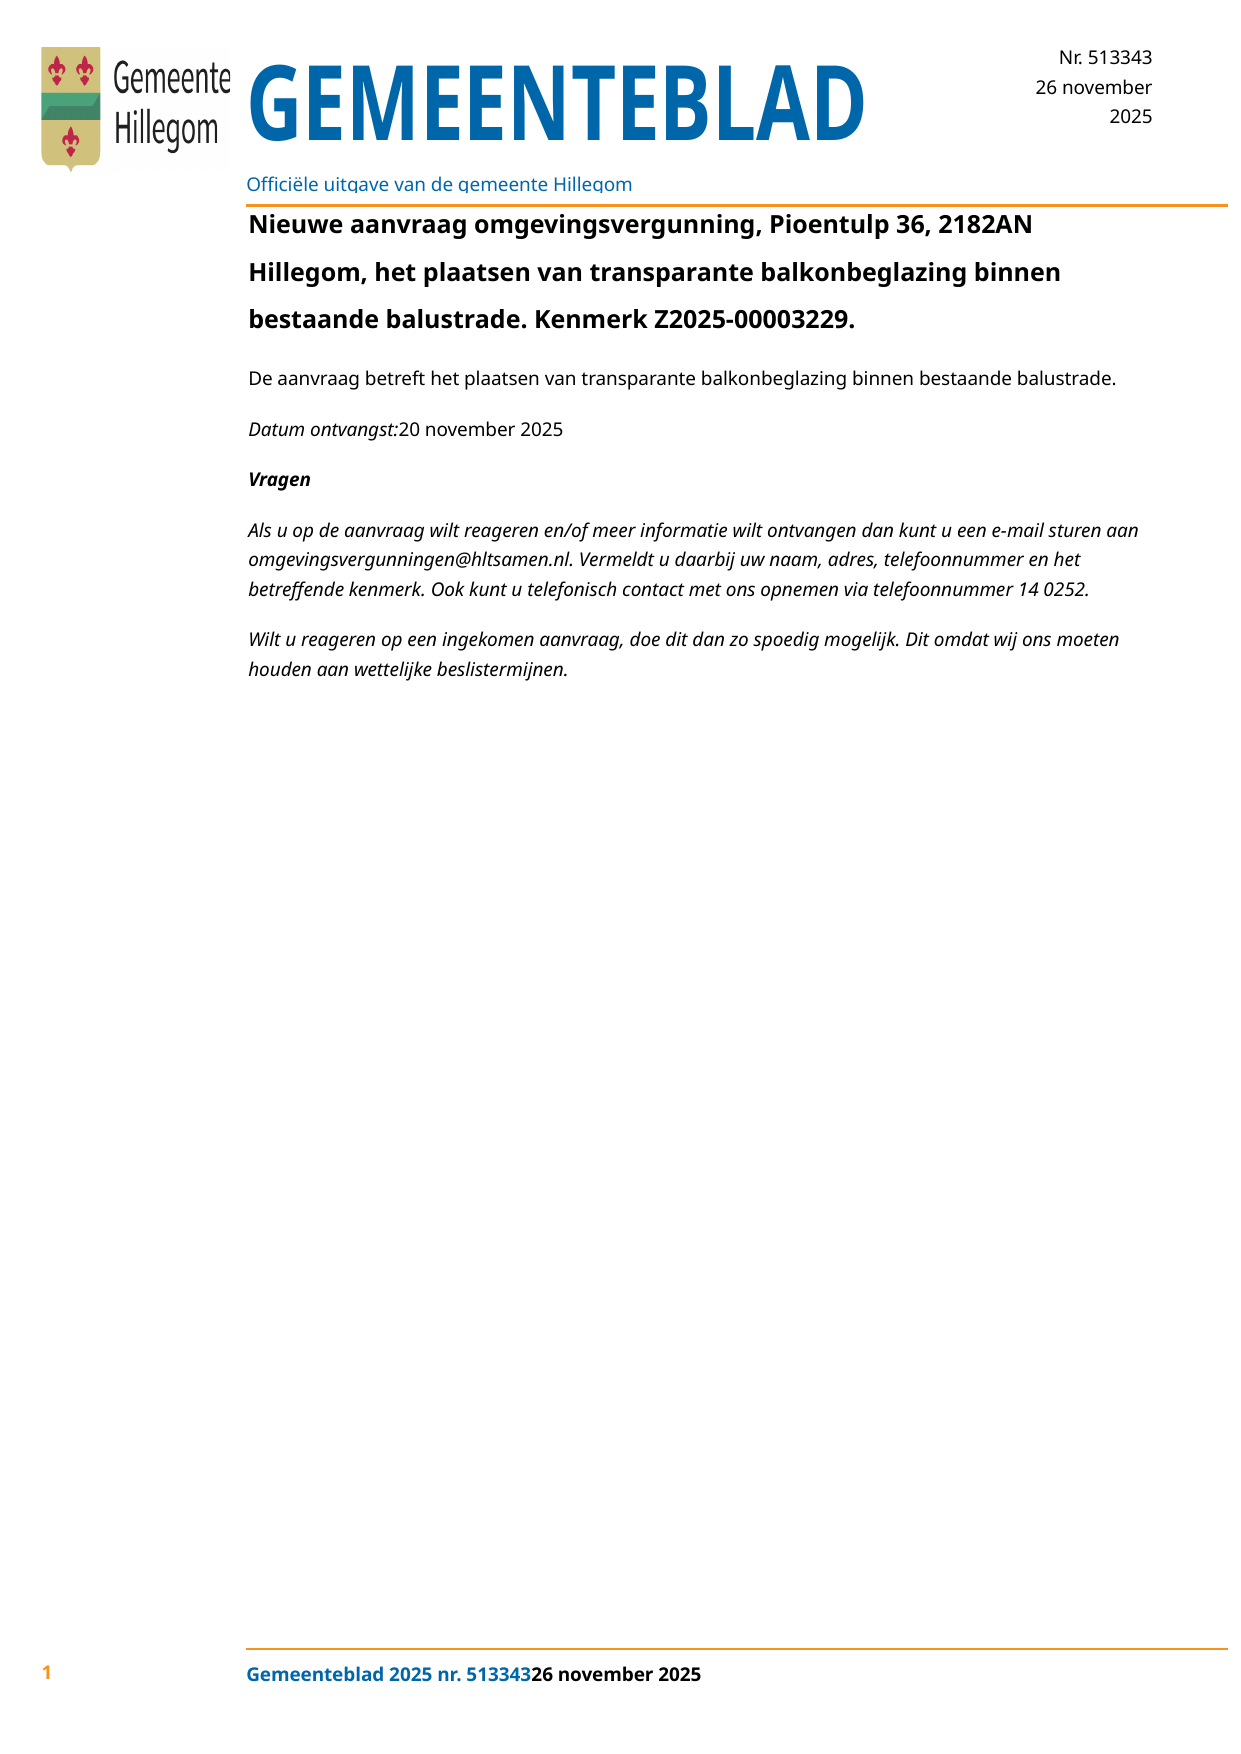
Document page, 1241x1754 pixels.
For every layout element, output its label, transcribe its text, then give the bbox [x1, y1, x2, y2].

text De aanvraag betreft het plaatsen van transparante balkonbeglazing binnen bestaande balustrade. [248, 366, 1152, 391]
text Vragen [248, 466, 1152, 492]
text Nieuwe aanvraag omgevingsvergunning, Pioentulp 36, 2182AN Hillegom, het plaatsen van transparante balkonbeglazing binnen bestaande balustrade. Kenmerk Z2025-00003229. [248, 207, 1152, 336]
text Als u op de aanvraag wilt reageren en/of meer informatie wilt ontvangen dan kunt u een e-mail sturen aan omgevingsvergunningen@hltsamen.nl. Vermeldt u daarbij uw naam, adres, telefoonnummer en het betreffende kenmerk. Ook kunt u telefonisch contact met ons opnemen via telefoonnummer 14 0252. [248, 517, 1152, 602]
picture [41, 47, 231, 172]
text Datum ontvangst:20 november 2025 [248, 416, 1152, 442]
text Wilt u reageren op een ingekomen aanvraag, doe dit dan zo spoedig mogelijk. Dit omdat wij ons moeten houden aan wettelijke beslistermijnen. [248, 626, 1152, 682]
